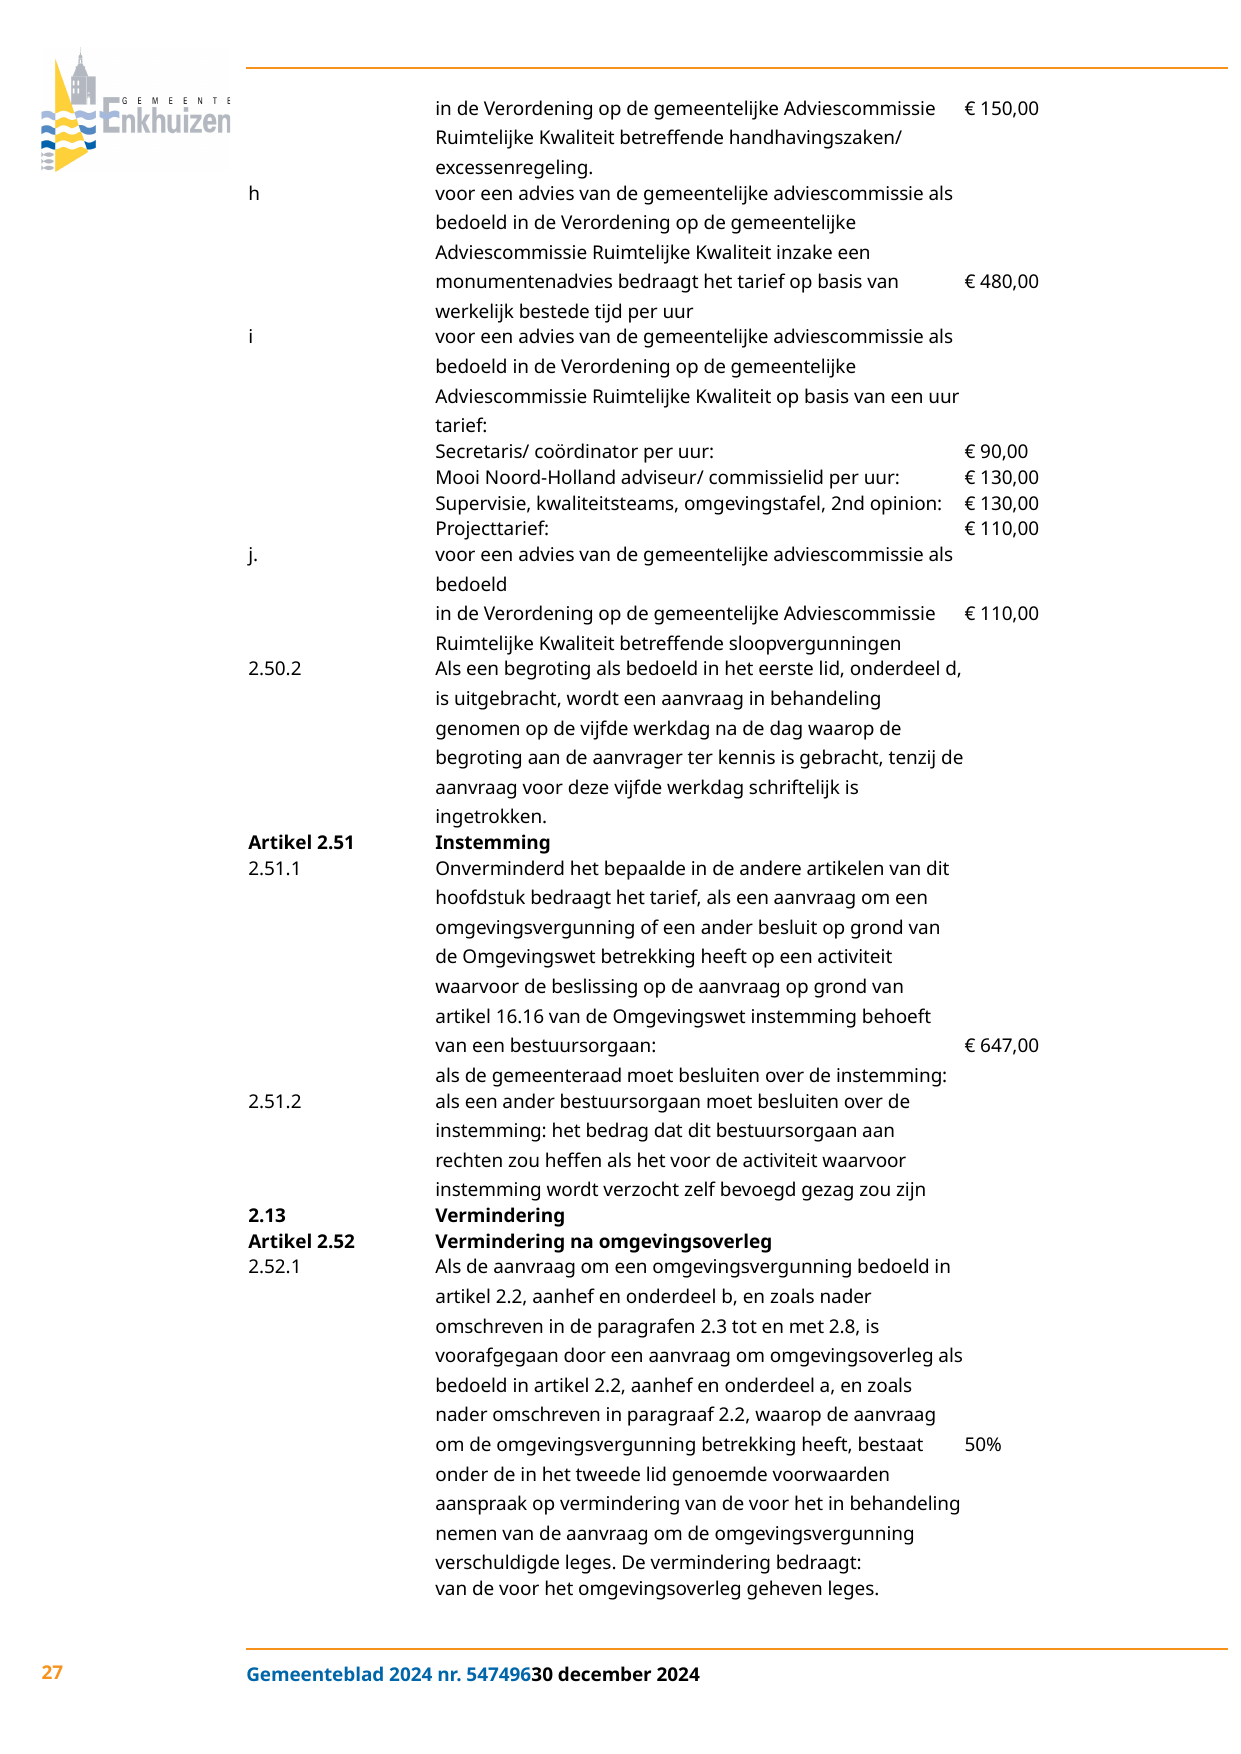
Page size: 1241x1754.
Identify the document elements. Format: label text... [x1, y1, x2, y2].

table_cell van de voor het omgevingsoverleg geheven leges. [435, 1575, 964, 1601]
table_cell 2.51.1 [248, 855, 435, 1088]
table_cell € 480,00 [964, 180, 1152, 324]
table_cell [248, 438, 435, 464]
table_cell [964, 1228, 1152, 1254]
table_cell Mooi Noord-Holland adviseur/ commissielid per uur: [435, 464, 964, 490]
table_cell in de Verordening op de gemeentelijke Adviescommissie Ruimtelijke Kwaliteit betreffende handhavingszaken/ excessenregeling. [435, 95, 964, 180]
table_cell Artikel 2.52 [248, 1228, 435, 1254]
table_cell voor een advies van de gemeentelijke adviescommissie als bedoeld in de Verordening op de gemeentelijke Adviescommissie Ruimtelijke Kwaliteit inzake een monumentenadvies bedraagt het tarief op basis van werkelijk bestede tijd per uur [435, 180, 964, 324]
table_cell Vermindering [435, 1202, 964, 1228]
table_cell Projecttarief: [435, 515, 964, 541]
table_cell [248, 515, 435, 541]
table_cell € 150,00 [964, 95, 1152, 180]
table_cell Supervisie, kwaliteitsteams, omgevingstafel, 2nd opinion: [435, 490, 964, 515]
table_cell Als een begroting als bedoeld in het eerste lid, onderdeel d, is uitgebracht, wordt een aanvraag in behandeling genomen op de vijfde werkdag na de dag waarop de begroting aan de aanvrager ter kennis is gebracht, tenzij de aanvraag voor deze vijfde werkdag schriftelijk is ingetrokken. [435, 656, 964, 829]
table_cell [964, 1575, 1152, 1601]
table_cell Onverminderd het bepaalde in de andere artikelen van dit hoofdstuk bedraagt het tarief, als een aanvraag om een omgevingsvergunning of een ander besluit op grond van de Omgevingswet betrekking heeft op een activiteit waarvoor de beslissing op de aanvraag op grond van artikel 16.16 van de Omgevingswet instemming behoeft van een bestuursorgaan: als de gemeenteraad moet besluiten over de instemming: [435, 855, 964, 1088]
table_cell [964, 1088, 1152, 1202]
table_cell voor een advies van de gemeentelijke adviescommissie als bedoeld in de Verordening op de gemeentelijke Adviescommissie Ruimtelijke Kwaliteit betreffende sloopvergunningen [435, 541, 964, 656]
table_cell [964, 656, 1152, 829]
table_cell voor een advies van de gemeentelijke adviescommissie als bedoeld in de Verordening op de gemeentelijke Adviescommissie Ruimtelijke Kwaliteit op basis van een uur tarief: [435, 324, 964, 438]
table_cell 2.51.2 [248, 1088, 435, 1202]
table_cell Als de aanvraag om een omgevingsvergunning bedoeld in artikel 2.2, aanhef en onderdeel b, en zoals nader omschreven in de paragrafen 2.3 tot en met 2.8, is voorafgegaan door een aanvraag om omgevingsoverleg als bedoeld in artikel 2.2, aanhef en onderdeel a, en zoals nader omschreven in paragraaf 2.2, waarop de aanvraag om de omgevingsvergunning betrekking heeft, bestaat onder de in het tweede lid genoemde voorwaarden aanspraak op vermindering van de voor het in behandeling nemen van de aanvraag om de omgevingsvergunning verschuldigde leges. De vermindering bedraagt: [435, 1254, 964, 1575]
table_cell € 90,00 [964, 438, 1152, 464]
table_cell 50% [964, 1254, 1152, 1575]
table_cell 2.52.1 [248, 1254, 435, 1575]
table_cell Artikel 2.51 [248, 829, 435, 855]
table_cell 2.50.2 [248, 656, 435, 829]
table_cell € 130,00 [964, 490, 1152, 515]
table_cell [964, 829, 1152, 855]
table_cell i [248, 324, 435, 438]
table_cell € 647,00 [964, 855, 1152, 1088]
table_cell als een ander bestuursorgaan moet besluiten over de instemming: het bedrag dat dit bestuursorgaan aan rechten zou heffen als het voor de activiteit waarvoor instemming wordt verzocht zelf bevoegd gezag zou zijn [435, 1088, 964, 1202]
table_cell [248, 490, 435, 515]
table_cell € 110,00 [964, 515, 1152, 541]
table_cell [964, 1202, 1152, 1228]
table_cell [964, 324, 1152, 438]
table_cell Instemming [435, 829, 964, 855]
picture [41, 47, 231, 172]
table_cell Secretaris/ coördinator per uur: [435, 438, 964, 464]
table_cell € 130,00 [964, 464, 1152, 490]
table_cell [248, 1575, 435, 1601]
table_cell [248, 464, 435, 490]
table_cell h [248, 180, 435, 324]
table_cell € 110,00 [964, 541, 1152, 656]
table_cell 2.13 [248, 1202, 435, 1228]
table_cell Vermindering na omgevingsoverleg [435, 1228, 964, 1254]
table_cell [248, 95, 435, 180]
table_cell j. [248, 541, 435, 656]
